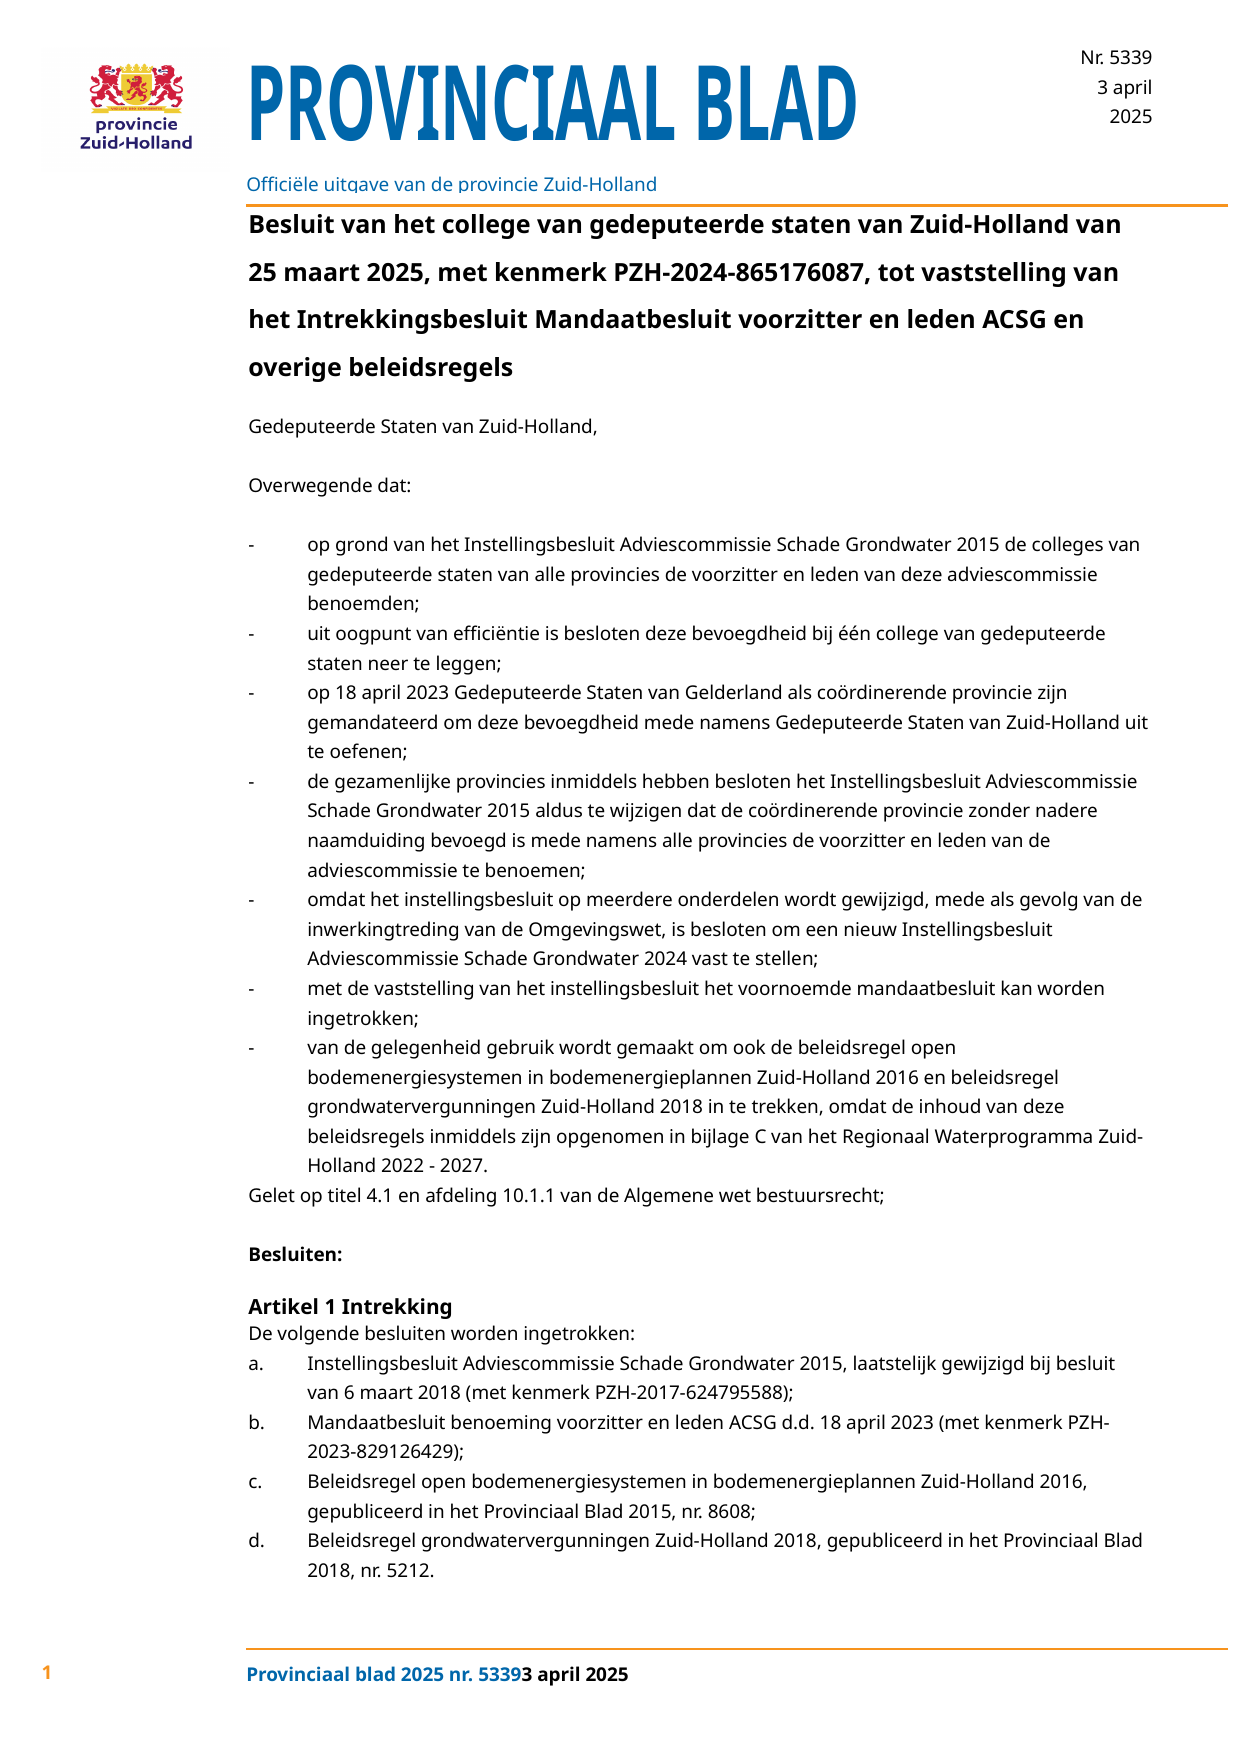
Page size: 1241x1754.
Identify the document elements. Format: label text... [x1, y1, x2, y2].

list Instellingsbesluit Adviescommissie Schade Grondwater 2015, laatstelijk gewijzigd bij besluit van 6 maart 2018 (met kenmerk PZH-2017-624795588); [248, 1350, 1152, 1405]
picture [41, 47, 231, 172]
list omdat het instellingsbesluit op meerdere onderdelen wordt gewijzigd, mede als gevolg van de inwerkingtreding van de Omgevingswet, is besloten om een nieuw Instellingsbesluit Adviescommissie Schade Grondwater 2024 vast te stellen; [248, 886, 1152, 971]
text De volgende besluiten worden ingetrokken: [248, 1320, 1152, 1346]
text Overwegende dat: [248, 472, 1152, 498]
list op 18 april 2023 Gedeputeerde Staten van Gelderland als coördinerende provincie zijn gemandateerd om deze bevoegdheid mede namens Gedeputeerde Staten van Zuid-Holland uit te oefenen; [248, 679, 1152, 764]
list uit oogpunt van efficiëntie is besloten deze bevoegdheid bij één college van gedeputeerde staten neer te leggen; [248, 620, 1152, 676]
list Beleidsregel open bodemenergiesystemen in bodemenergieplannen Zuid-Holland 2016, gepubliceerd in het Provinciaal Blad 2015, nr. 8608; [248, 1468, 1152, 1523]
list Mandaatbesluit benoeming voorzitter en leden ACSG d.d. 18 april 2023 (met kenmerk PZH-2023-829126429); [248, 1409, 1152, 1464]
list met de vaststelling van het instellingsbesluit het voornoemde mandaatbesluit kan worden ingetrokken; [248, 975, 1152, 1031]
text Besluit van het college van gedeputeerde staten van Zuid-Holland van 25 maart 2025, met kenmerk PZH-2024-865176087, tot vaststelling van het Intrekkingsbesluit Mandaatbesluit voorzitter en leden ACSG en overige beleidsregels [248, 207, 1152, 384]
text Artikel 1 Intrekking [248, 1292, 1152, 1320]
list de gezamenlijke provincies inmiddels hebben besloten het Instellingsbesluit Adviescommissie Schade Grondwater 2015 aldus te wijzigen dat de coördinerende provincie zonder nadere naamduiding bevoegd is mede namens alle provincies de voorzitter en leden van de adviescommissie te benoemen; [248, 768, 1152, 883]
text Besluiten: [248, 1241, 1152, 1267]
text Gelet op titel 4.1 en afdeling 10.1.1 van de Algemene wet bestuursrecht; [248, 1182, 1152, 1208]
list Beleidsregel grondwatervergunningen Zuid-Holland 2018, gepubliceerd in het Provinciaal Blad 2018, nr. 5212. [248, 1527, 1152, 1583]
list van de gelegenheid gebruik wordt gemaakt om ook de beleidsregel open bodemenergiesystemen in bodemenergieplannen Zuid-Holland 2016 en beleidsregel grondwatervergunningen Zuid-Holland 2018 in te trekken, omdat de inhoud van deze beleidsregels inmiddels zijn opgenomen in bijlage C van het Regionaal Waterprogramma Zuid-Holland 2022 - 2027. [248, 1034, 1152, 1178]
text Gedeputeerde Staten van Zuid-Holland, [248, 413, 1152, 439]
list op grond van het Instellingsbesluit Adviescommissie Schade Grondwater 2015 de colleges van gedeputeerde staten van alle provincies de voorzitter en leden van deze adviescommissie benoemden; [248, 531, 1152, 616]
